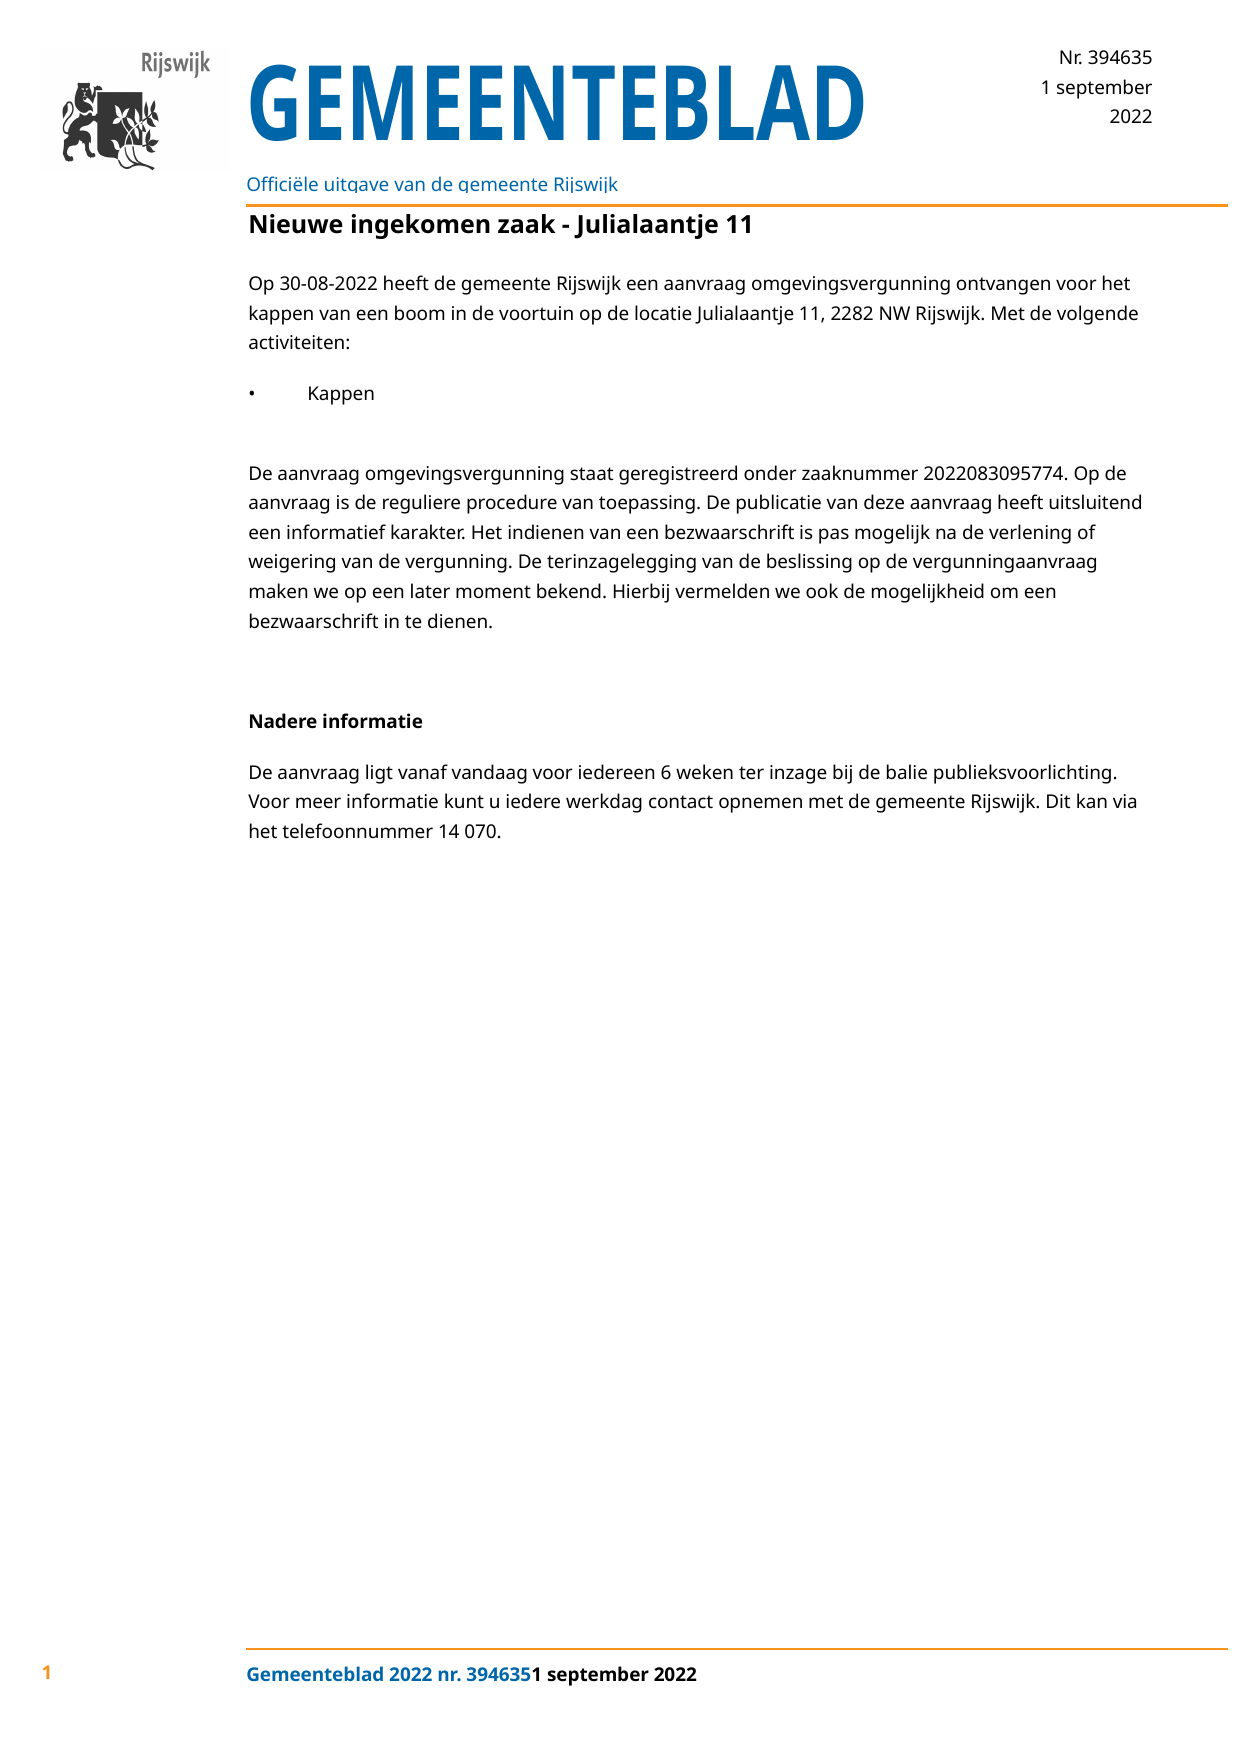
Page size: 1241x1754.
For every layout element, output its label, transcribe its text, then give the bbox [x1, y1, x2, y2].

text Nieuwe ingekomen zaak - Julialaantje 11 [248, 207, 1152, 241]
text De aanvraag ligt vanaf vandaag voor iedereen 6 weken ter inzage bij de balie publieksvoorlichting. Voor meer informatie kunt u iedere werkdag contact opnemen met de gemeente Rijswijk. Dit kan via het telefoonnummer 14 070. [248, 759, 1152, 844]
list Kappen [248, 380, 1152, 406]
text De aanvraag omgevingsvergunning staat geregistreerd onder zaaknummer 2022083095774. Op de aanvraag is de reguliere procedure van toepassing. De publicatie van deze aanvraag heeft uitsluitend een informatief karakter. Het indienen van een bezwaarschrift is pas mogelijk na de verlening of weigering van de vergunning. De terinzagelegging van de beslissing op de vergunningaanvraag maken we op een later moment bekend. Hierbij vermelden we ook de mogelijkheid om een bezwaarschrift in te dienen. [248, 460, 1152, 633]
text Op 30-08-2022 heeft de gemeente Rijswijk een aanvraag omgevingsvergunning ontvangen voor het kappen van een boom in de voortuin op de locatie Julialaantje 11, 2282 NW Rijswijk. Met de volgende activiteiten: [248, 270, 1152, 355]
picture [41, 47, 231, 172]
text Nadere informatie [248, 709, 1152, 734]
